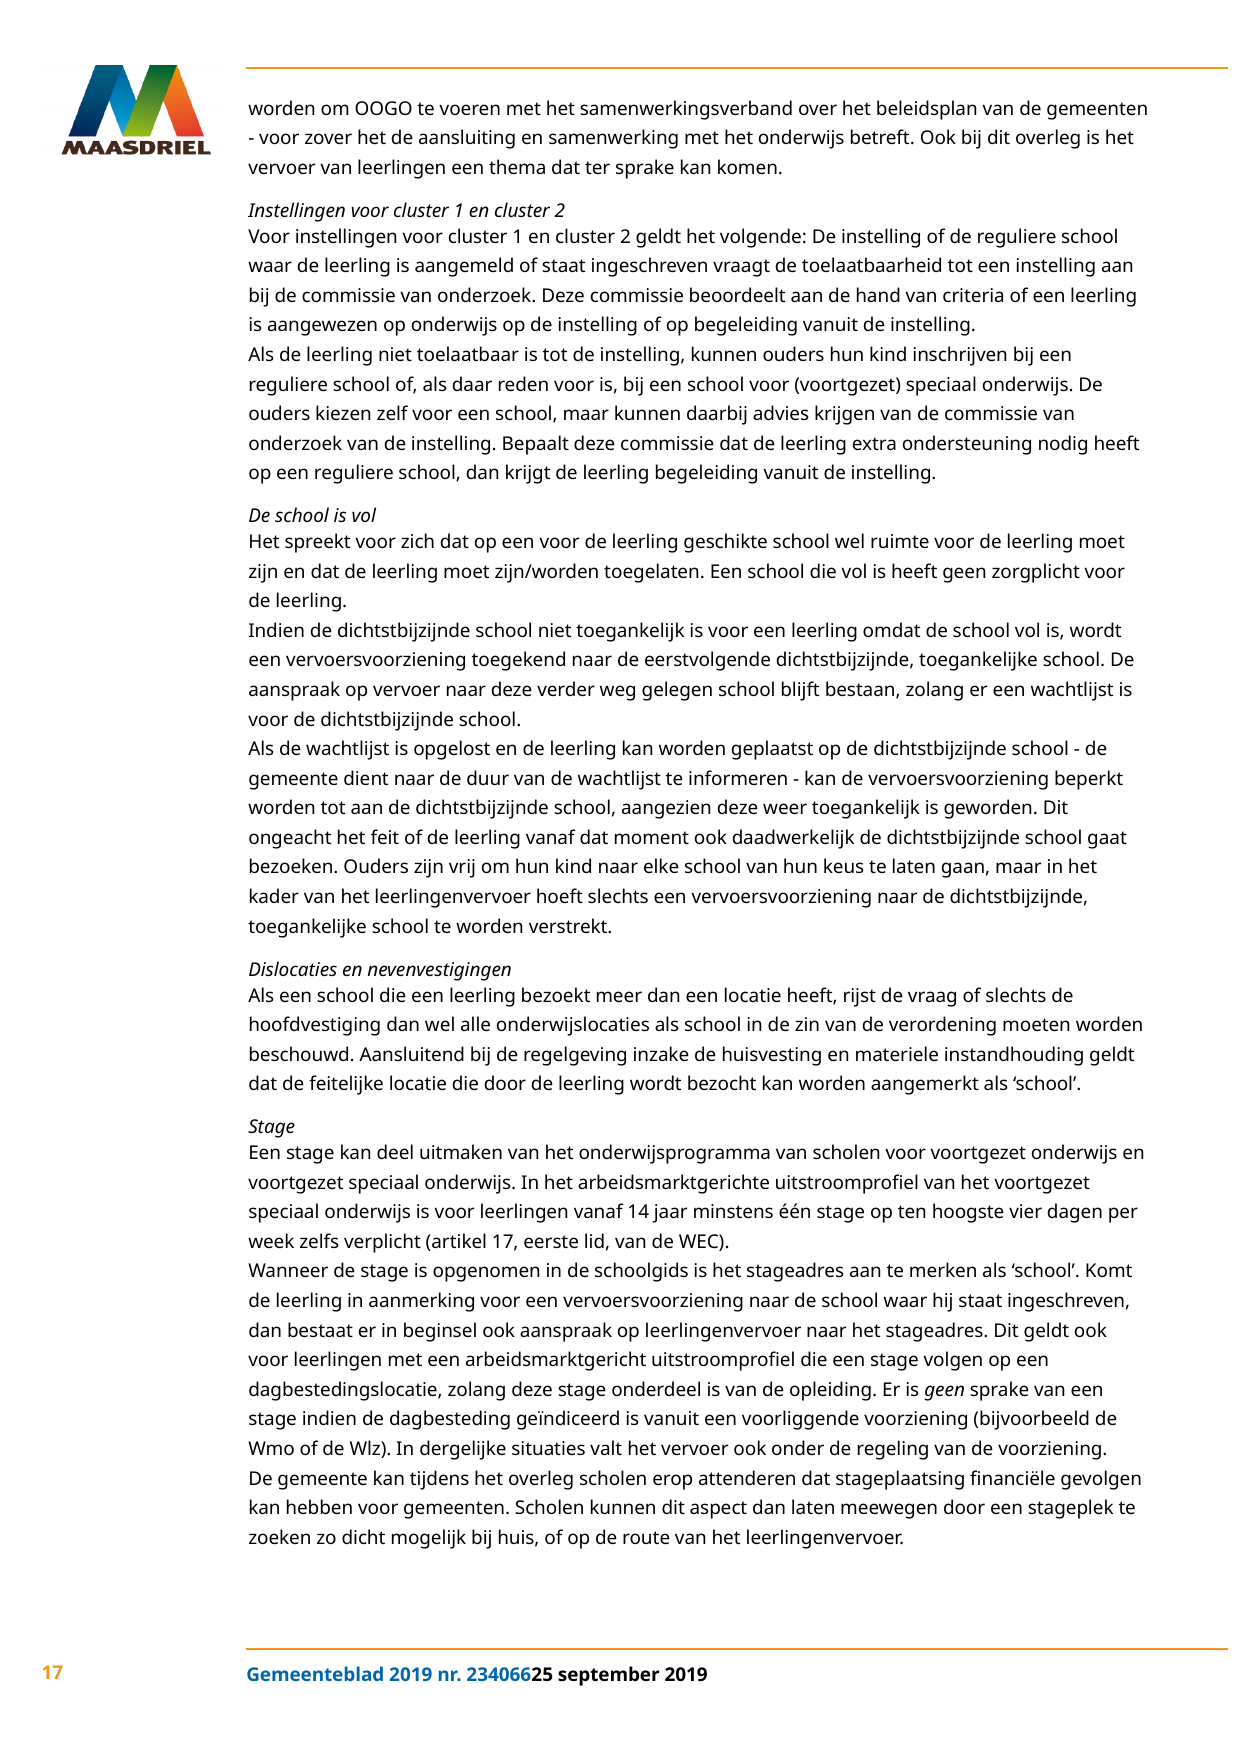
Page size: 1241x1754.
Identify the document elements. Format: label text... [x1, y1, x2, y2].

text De school is vol [248, 503, 1152, 528]
text Instellingen voor cluster 1 en cluster 2 [248, 197, 1152, 223]
text Een stage kan deel uitmaken van het onderwijsprogramma van scholen voor voortgezet onderwijs en voortgezet speciaal onderwijs. In het arbeidsmarktgerichte uitstroomprofiel van het voortgezet speciaal onderwijs is voor leerlingen vanaf 14 jaar minstens één stage op ten hoogste vier dagen per week zelfs verplicht (artikel 17, eerste lid, van de WEC). [248, 1139, 1152, 1254]
text Wanneer de stage is opgenomen in de schoolgids is het stageadres aan te merken als ‘school’. Komt de leerling in aanmerking voor een vervoersvoorziening naar de school waar hij staat ingeschreven, dan bestaat er in beginsel ook aanspraak op leerlingenvervoer naar het stageadres. Dit geldt ook voor leerlingen met een arbeidsmarktgericht uitstroomprofiel die een stage volgen op een dagbestedingslocatie, zolang deze stage onderdeel is van de opleiding. Er is geen sprake van een stage indien de dagbesteding geïndiceerd is vanuit een voorliggende voorziening (bijvoorbeeld de Wmo of de Wlz). In dergelijke situaties valt het vervoer ook onder de regeling van de voorziening. [248, 1258, 1152, 1461]
picture [41, 47, 231, 172]
text Indien de dichtstbijzijnde school niet toegankelijk is voor een leerling omdat de school vol is, wordt een vervoersvoorziening toegekend naar de eerstvolgende dichtstbijzijnde, toegankelijke school. De aanspraak op vervoer naar deze verder weg gelegen school blijft bestaan, zolang er een wachtlijst is voor de dichtstbijzijnde school. [248, 617, 1152, 732]
text Stage [248, 1114, 1152, 1139]
text worden om OOGO te voeren met het samenwerkingsverband over het beleidsplan van de gemeenten - voor zover het de aansluiting en samenwerking met het onderwijs betreft. Ook bij dit overleg is het vervoer van leerlingen een thema dat ter sprake kan komen. [248, 95, 1152, 180]
text Als de leerling niet toelaatbaar is tot de instelling, kunnen ouders hun kind inschrijven bij een reguliere school of, als daar reden voor is, bij een school voor (voortgezet) speciaal onderwijs. De ouders kiezen zelf voor een school, maar kunnen daarbij advies krijgen van de commissie van onderzoek van de instelling. Bepaalt deze commissie dat de leerling extra ondersteuning nodig heeft op een reguliere school, dan krijgt de leerling begeleiding vanuit de instelling. [248, 341, 1152, 485]
text Als een school die een leerling bezoekt meer dan een locatie heeft, rijst de vraag of slechts de hoofdvestiging dan wel alle onderwijslocaties als school in de zin van de verordening moeten worden beschouwd. Aansluitend bij de regelgeving inzake de huisvesting en materiele instandhouding geldt dat de feitelijke locatie die door de leerling wordt bezocht kan worden aangemerkt als ‘school’. [248, 982, 1152, 1096]
text De gemeente kan tijdens het overleg scholen erop attenderen dat stageplaatsing financiële gevolgen kan hebben voor gemeenten. Scholen kunnen dit aspect dan laten meewegen door een stageplek te zoeken zo dicht mogelijk bij huis, of op de route van het leerlingenvervoer. [248, 1465, 1152, 1550]
text Als de wachtlijst is opgelost en de leerling kan worden geplaatst op de dichtstbijzijnde school - de gemeente dient naar de duur van de wachtlijst te informeren - kan de vervoersvoorziening beperkt worden tot aan de dichtstbijzijnde school, aangezien deze weer toegankelijk is geworden. Dit ongeacht het feit of de leerling vanaf dat moment ook daadwerkelijk de dichtstbijzijnde school gaat bezoeken. Ouders zijn vrij om hun kind naar elke school van hun keus te laten gaan, maar in het kader van het leerlingenvervoer hoeft slechts een vervoersvoorziening naar de dichtstbijzijnde, toegankelijke school te worden verstrekt. [248, 735, 1152, 939]
text Voor instellingen voor cluster 1 en cluster 2 geldt het volgende: De instelling of de reguliere school waar de leerling is aangemeld of staat ingeschreven vraagt de toelaatbaarheid tot een instelling aan bij de commissie van onderzoek. Deze commissie beoordeelt aan de hand van criteria of een leerling is aangewezen op onderwijs op de instelling of op begeleiding vanuit de instelling. [248, 223, 1152, 337]
text Dislocaties en nevenvestigingen [248, 956, 1152, 982]
text Het spreekt voor zich dat op een voor de leerling geschikte school wel ruimte voor de leerling moet zijn en dat de leerling moet zijn/worden toegelaten. Een school die vol is heeft geen zorgplicht voor de leerling. [248, 528, 1152, 613]
